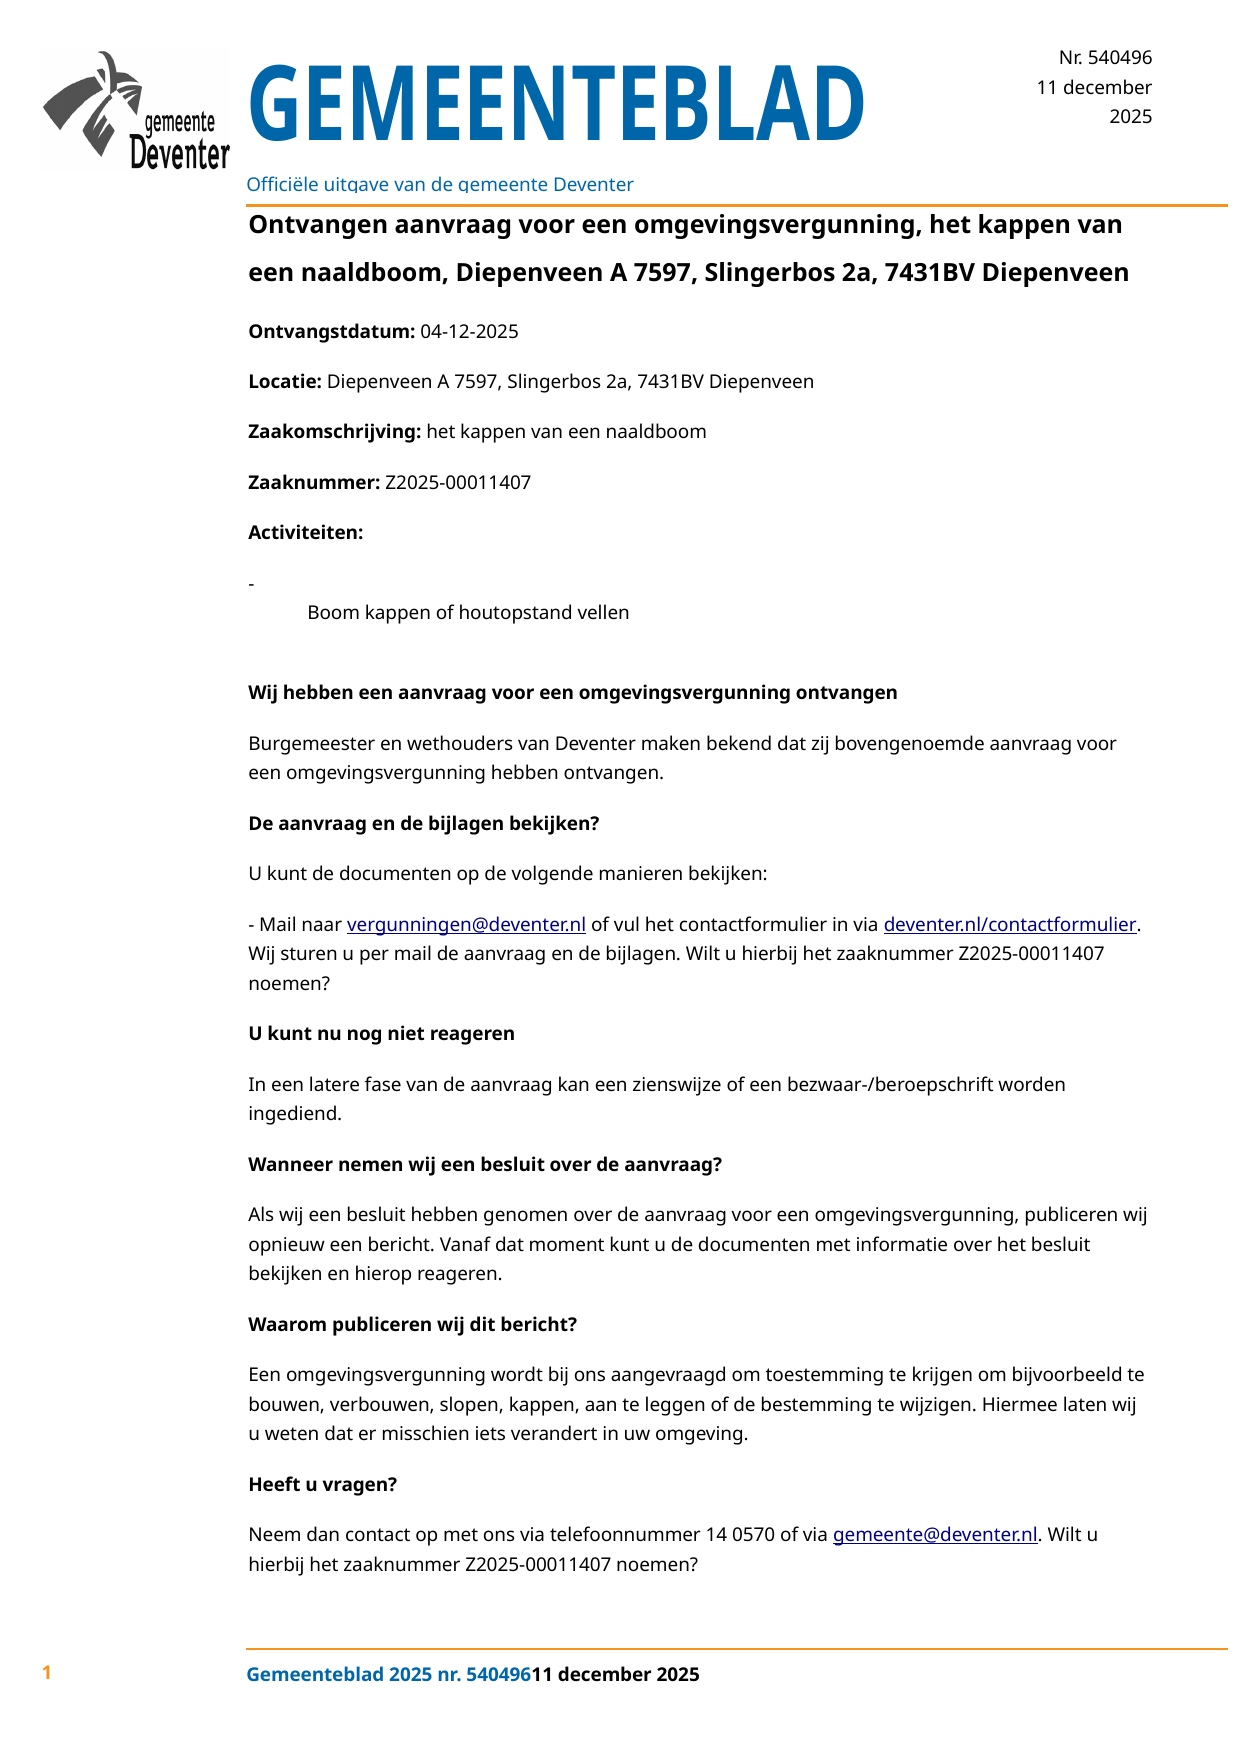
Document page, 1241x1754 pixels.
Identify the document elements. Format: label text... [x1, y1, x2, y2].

text Activiteiten: [248, 519, 1152, 545]
text Als wij een besluit hebben genomen over de aanvraag voor een omgevingsvergunning, publiceren wij opnieuw een bericht. Vanaf dat moment kunt u de documenten met informatie over het besluit bekijken en hierop reageren. [248, 1201, 1152, 1286]
text Zaaknummer: Z2025-00011407 [248, 469, 1152, 495]
text Heeft u vragen? [248, 1471, 1152, 1497]
text Ontvangstdatum: 04-12-2025 [248, 318, 1152, 344]
text - Mail naar vergunningen@deventer.nl of vul het contactformulier in via deventer.nl/contactformulier. Wij sturen u per mail de aanvraag en de bijlagen. Wilt u hierbij het zaaknummer Z2025-00011407 noemen? [248, 911, 1152, 996]
text Zaakomschrijving: het kappen van een naaldboom [248, 419, 1152, 444]
text U kunt de documenten op de volgende manieren bekijken: [248, 860, 1152, 886]
text Wanneer nemen wij een besluit over de aanvraag? [248, 1151, 1152, 1177]
list Boom kappen of houtopstand vellen [248, 599, 1152, 625]
text Neem dan contact op met ons via telefoonnummer 14 0570 of via gemeente@deventer.nl. Wilt u hierbij het zaaknummer Z2025-00011407 noemen? [248, 1521, 1152, 1577]
picture [41, 47, 231, 172]
text U kunt nu nog niet reageren [248, 1020, 1152, 1046]
text Wij hebben een aanvraag voor een omgevingsvergunning ontvangen [248, 679, 1152, 705]
text In een latere fase van de aanvraag kan een zienswijze of een bezwaar-/beroepschrift worden ingediend. [248, 1071, 1152, 1126]
text Burgemeester en wethouders van Deventer maken bekend dat zij bovengenoemde aanvraag voor een omgevingsvergunning hebben ontvangen. [248, 730, 1152, 785]
text Locatie: Diepenveen A 7597, Slingerbos 2a, 7431BV Diepenveen [248, 368, 1152, 394]
text Waarom publiceren wij dit bericht? [248, 1311, 1152, 1337]
text Ontvangen aanvraag voor een omgevingsvergunning, het kappen van een naaldboom, Diepenveen A 7597, Slingerbos 2a, 7431BV Diepenveen [248, 207, 1152, 288]
text Een omgevingsvergunning wordt bij ons aangevraagd om toestemming te krijgen om bijvoorbeeld te bouwen, verbouwen, slopen, kappen, aan te leggen of de bestemming te wijzigen. Hiermee laten wij u weten dat er misschien iets verandert in uw omgeving. [248, 1361, 1152, 1446]
text De aanvraag en de bijlagen bekijken? [248, 810, 1152, 836]
